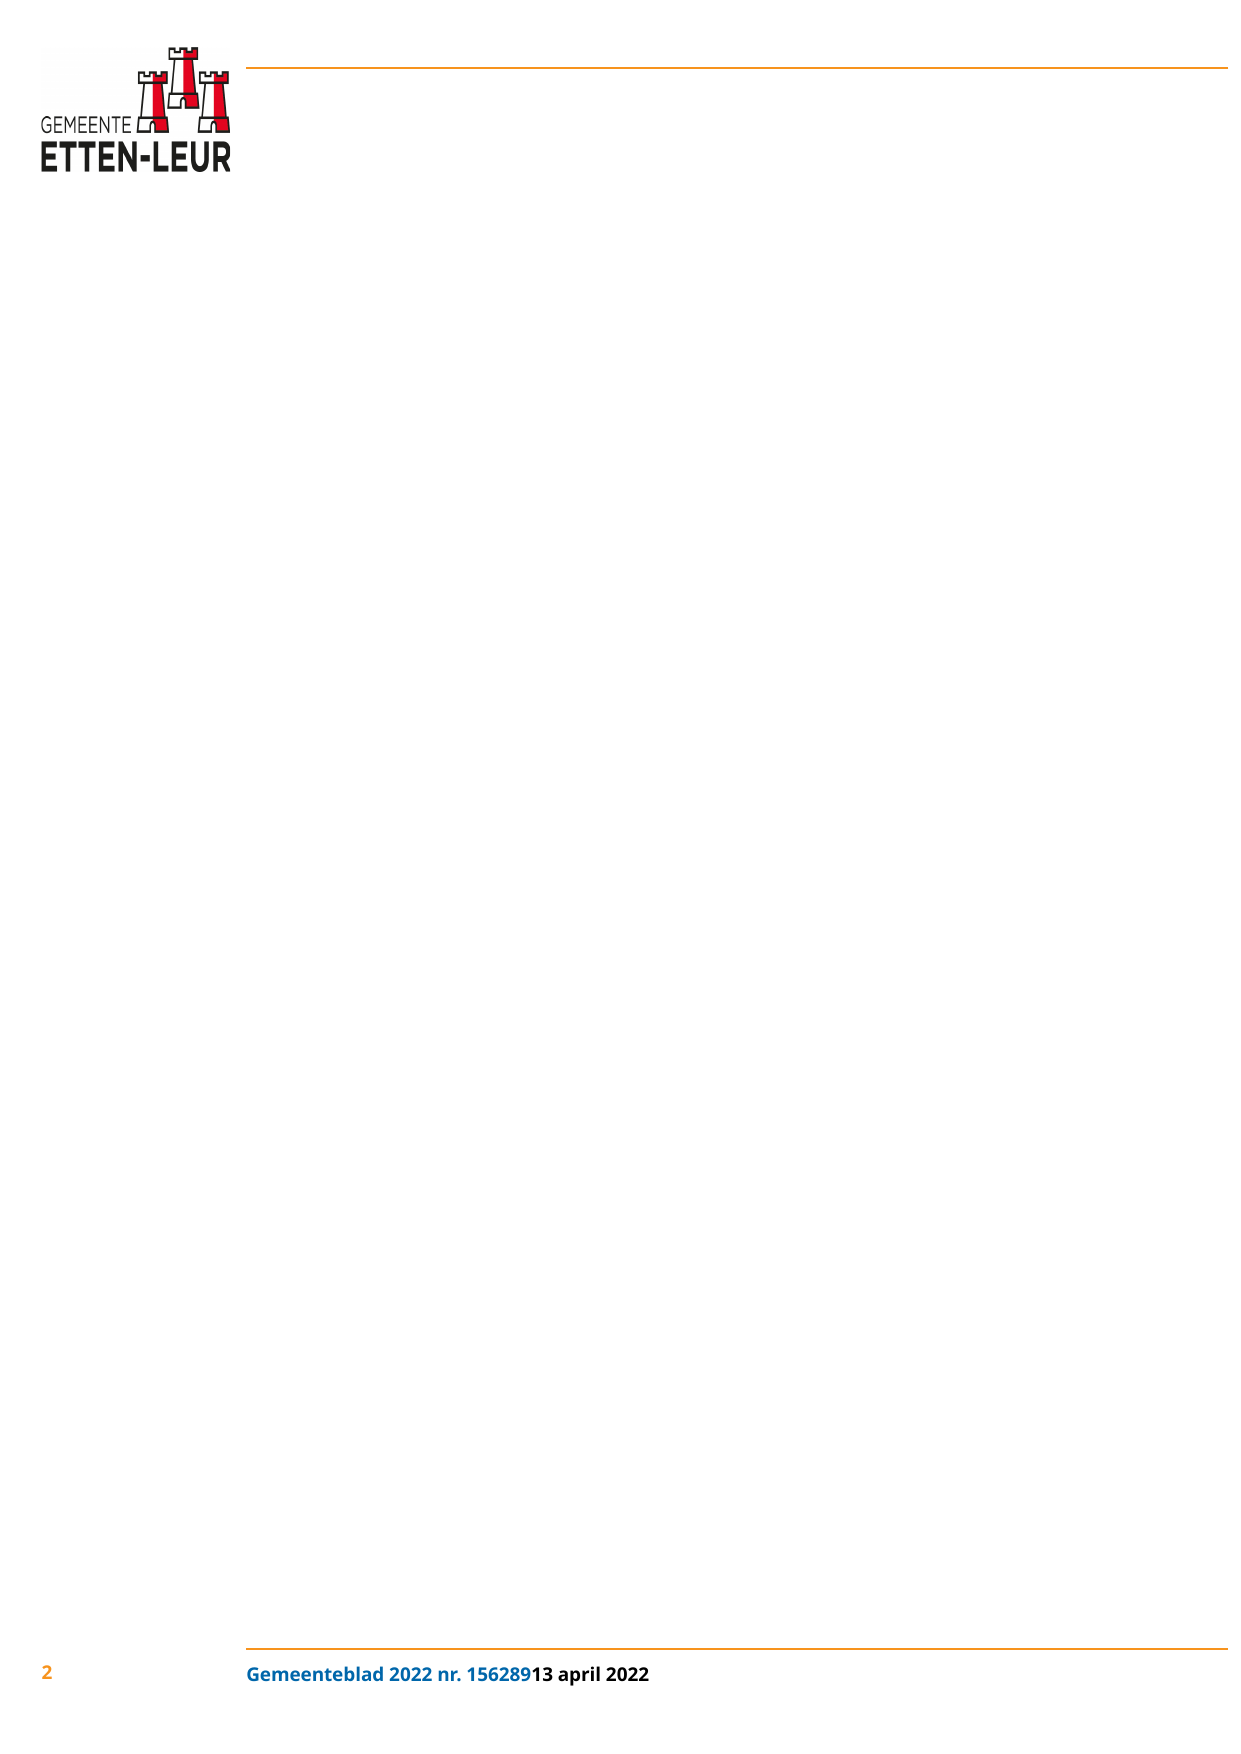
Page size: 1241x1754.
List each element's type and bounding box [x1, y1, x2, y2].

picture [41, 47, 231, 172]
